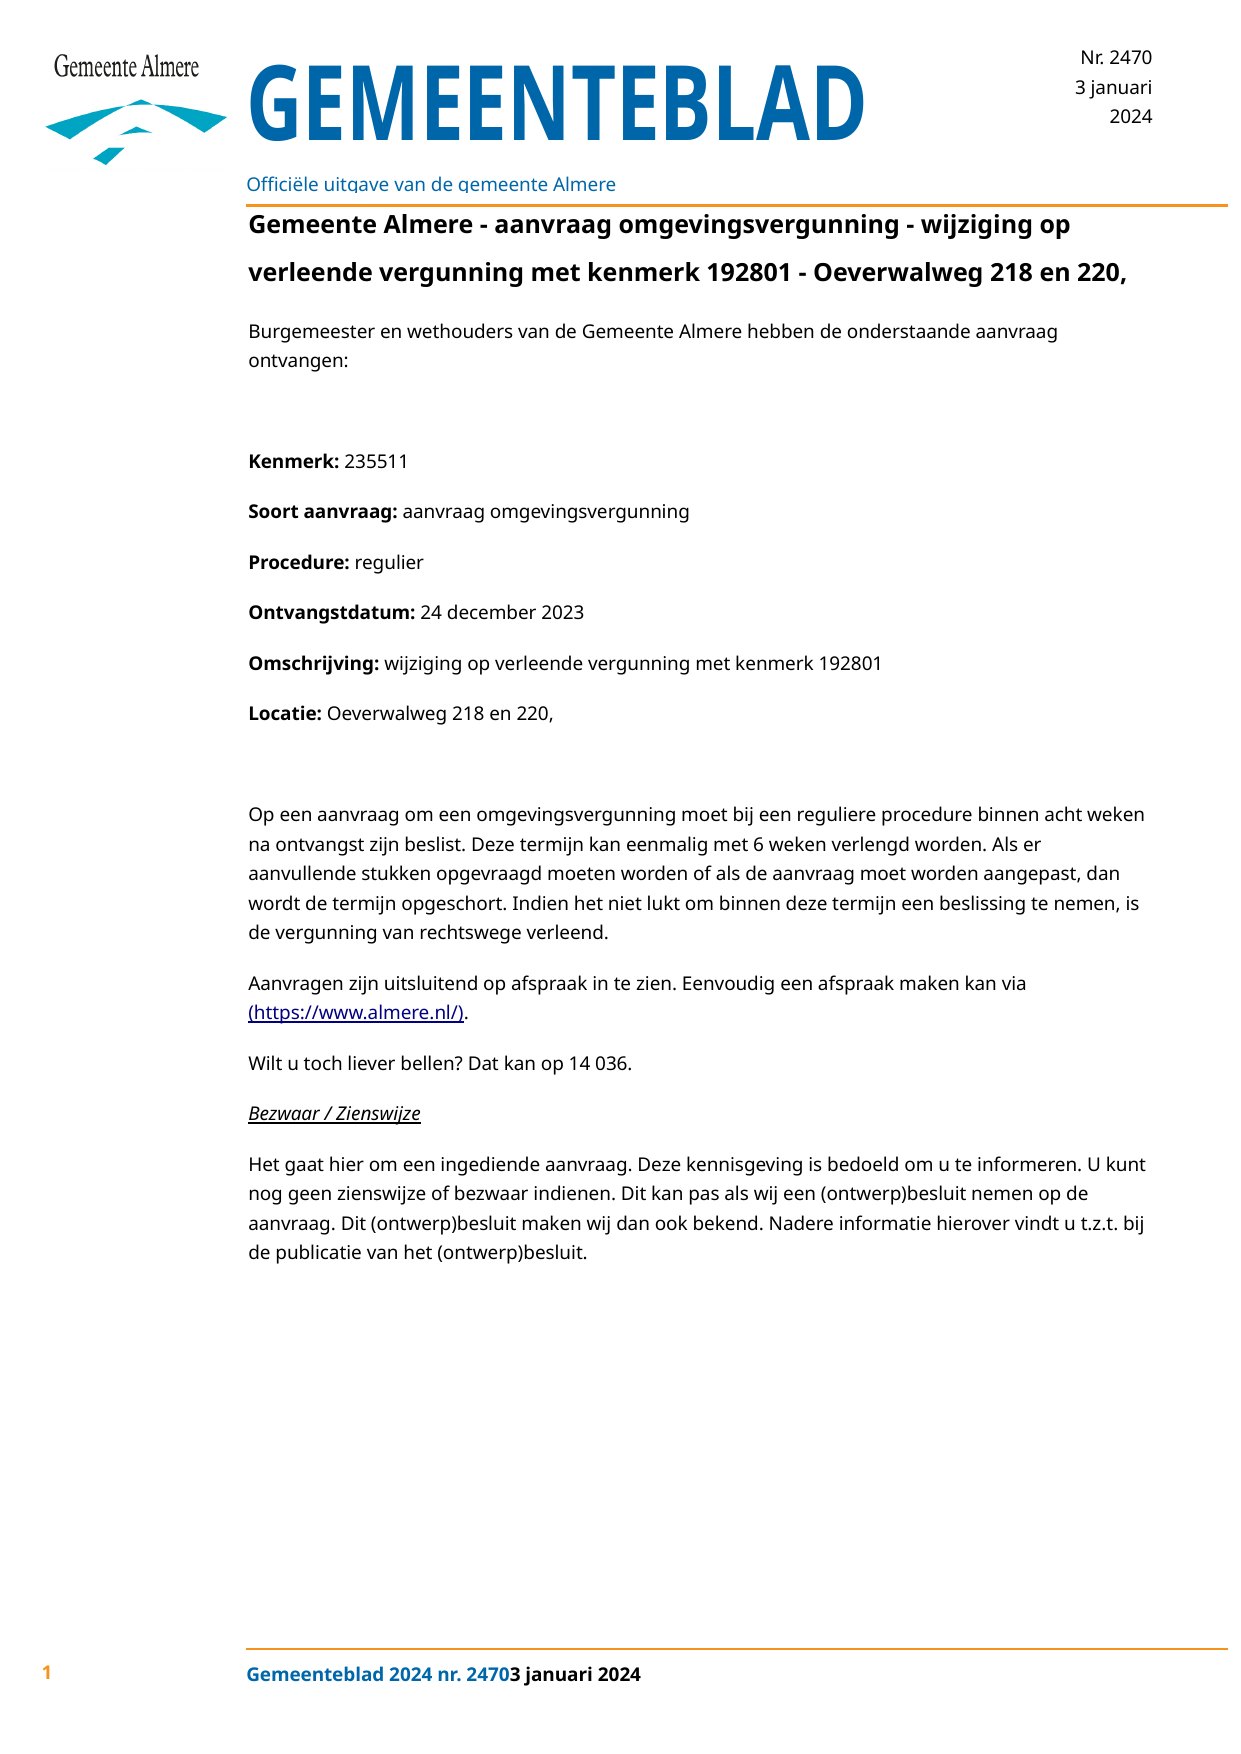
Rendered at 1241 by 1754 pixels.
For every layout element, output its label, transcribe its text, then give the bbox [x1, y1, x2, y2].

text Op een aanvraag om een omgevingsvergunning moet bij een reguliere procedure binnen acht weken na ontvangst zijn beslist. Deze termijn kan eenmalig met 6 weken verlengd worden. Als er aanvullende stukken opgevraagd moeten worden of als de aanvraag moet worden aangepast, dan wordt de termijn opgeschort. Indien het niet lukt om binnen deze termijn een beslissing te nemen, is de vergunning van rechtswege verleend. [248, 801, 1152, 945]
text Omschrijving: wijziging op verleende vergunning met kenmerk 192801 [248, 650, 1152, 676]
text Aanvragen zijn uitsluitend op afspraak in te zien. Eenvoudig een afspraak maken kan via (https://www.almere.nl/). [248, 970, 1152, 1025]
text Soort aanvraag: aanvraag omgevingsvergunning [248, 499, 1152, 524]
text Locatie: Oeverwalweg 218 en 220, [248, 700, 1152, 726]
text Het gaat hier om een ingediende aanvraag. Deze kennisgeving is bedoeld om u te informeren. U kunt nog geen zienswijze of bezwaar indienen. Dit kan pas als wij een (ontwerp)besluit nemen op de aanvraag. Dit (ontwerp)besluit maken wij dan ook bekend. Nadere informatie hierover vindt u t.z.t. bij de publicatie van het (ontwerp)besluit. [248, 1151, 1152, 1265]
text Procedure: regulier [248, 549, 1152, 575]
text Gemeente Almere - aanvraag omgevingsvergunning - wijziging op verleende vergunning met kenmerk 192801 - Oeverwalweg 218 en 220, [248, 207, 1152, 288]
text Wilt u toch liever bellen? Dat kan op 14 036. [248, 1050, 1152, 1076]
text Kenmerk: 235511 [248, 448, 1152, 474]
picture [41, 47, 231, 172]
text Ontvangstdatum: 24 december 2023 [248, 599, 1152, 625]
text Burgemeester en wethouders van de Gemeente Almere hebben de onderstaande aanvraag ontvangen: [248, 318, 1152, 373]
text Bezwaar / Zienswijze [248, 1100, 1152, 1126]
